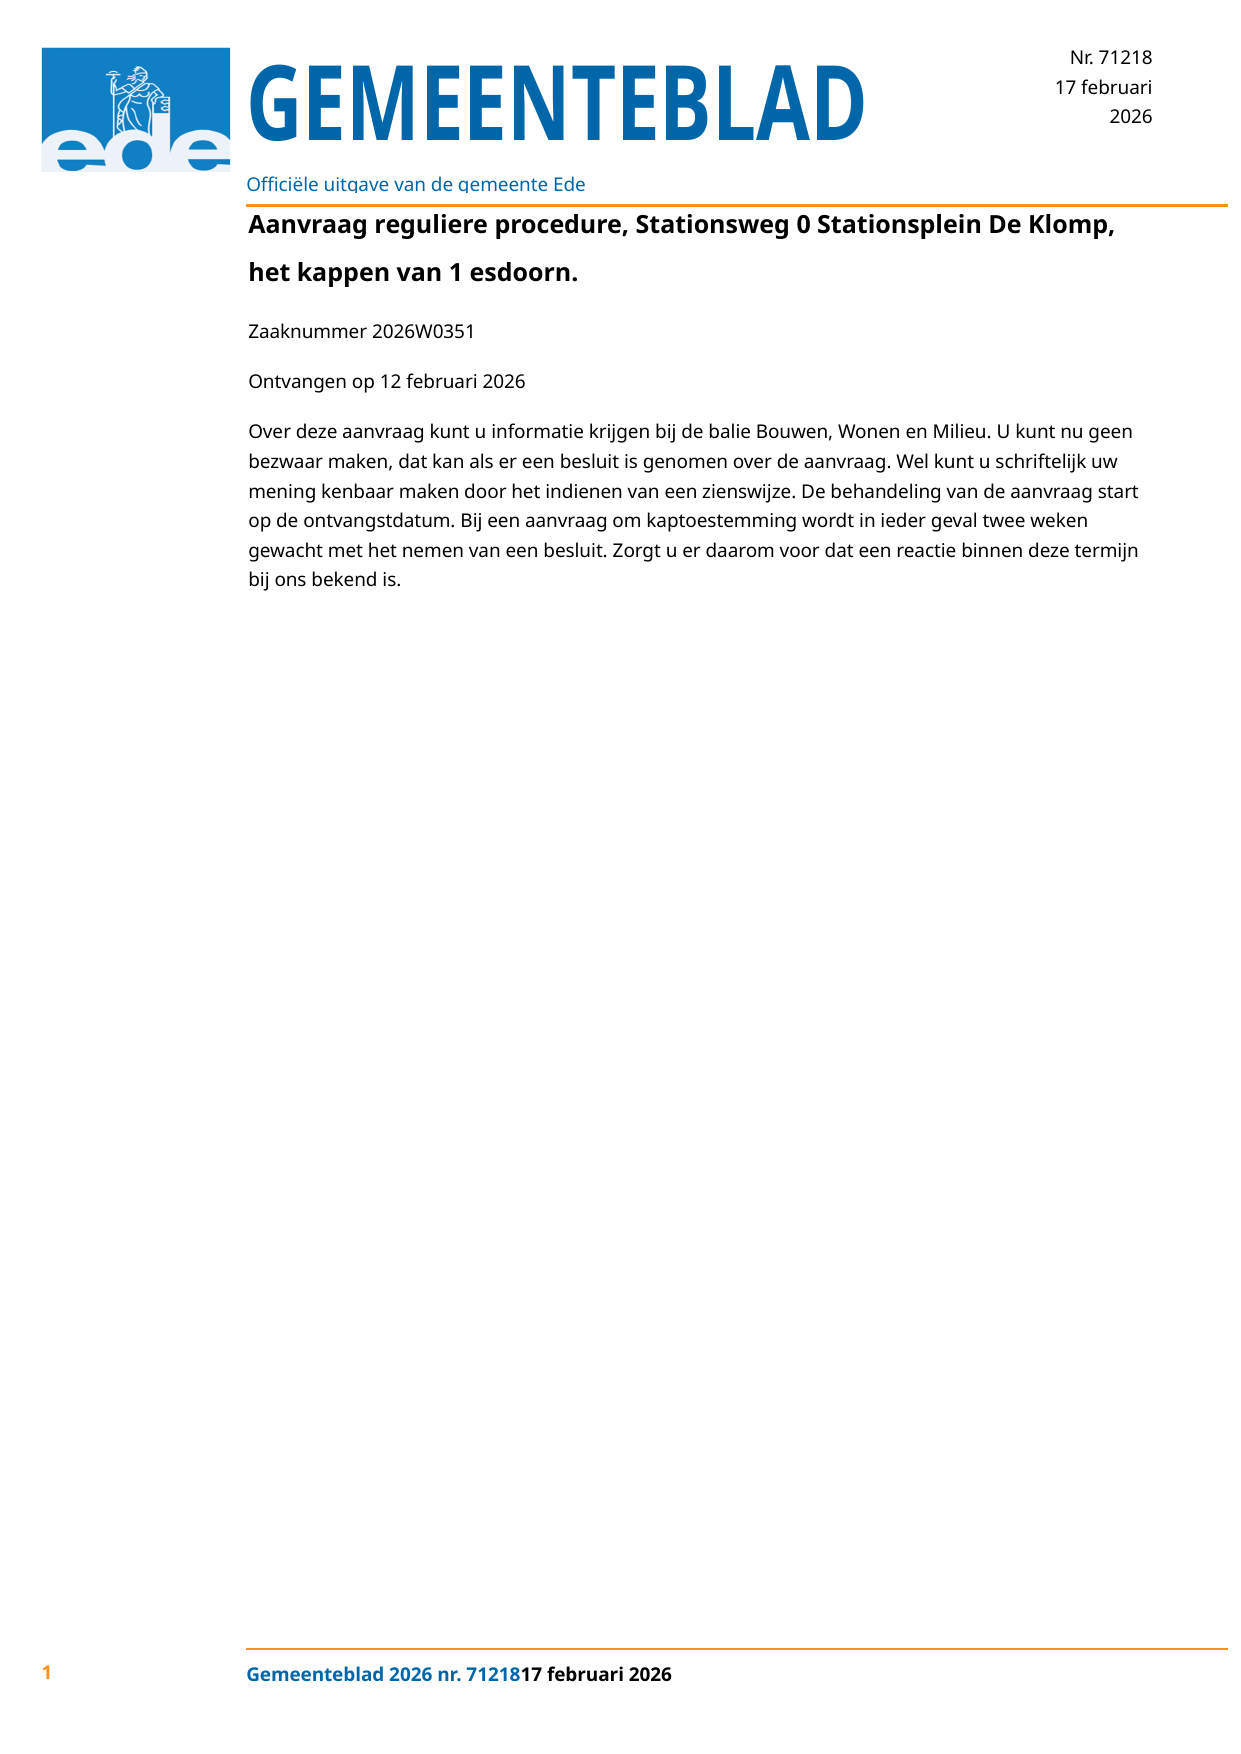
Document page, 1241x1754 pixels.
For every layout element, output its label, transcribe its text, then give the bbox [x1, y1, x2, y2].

text Over deze aanvraag kunt u informatie krijgen bij de balie Bouwen, Wonen en Milieu. U kunt nu geen bezwaar maken, dat kan als er een besluit is genomen over de aanvraag. Wel kunt u schriftelijk uw mening kenbaar maken door het indienen van een zienswijze. De behandeling van de aanvraag start op de ontvangstdatum. Bij een aanvraag om kaptoestemming wordt in ieder geval twee weken gewacht met het nemen van een besluit. Zorgt u er daarom voor dat een reactie binnen deze termijn bij ons bekend is. [248, 419, 1152, 592]
picture [41, 47, 231, 172]
text Aanvraag reguliere procedure, Stationsweg 0 Stationsplein De Klomp, het kappen van 1 esdoorn. [248, 207, 1152, 288]
text Ontvangen op 12 februari 2026 [248, 368, 1152, 394]
text Zaaknummer 2026W0351 [248, 318, 1152, 344]
